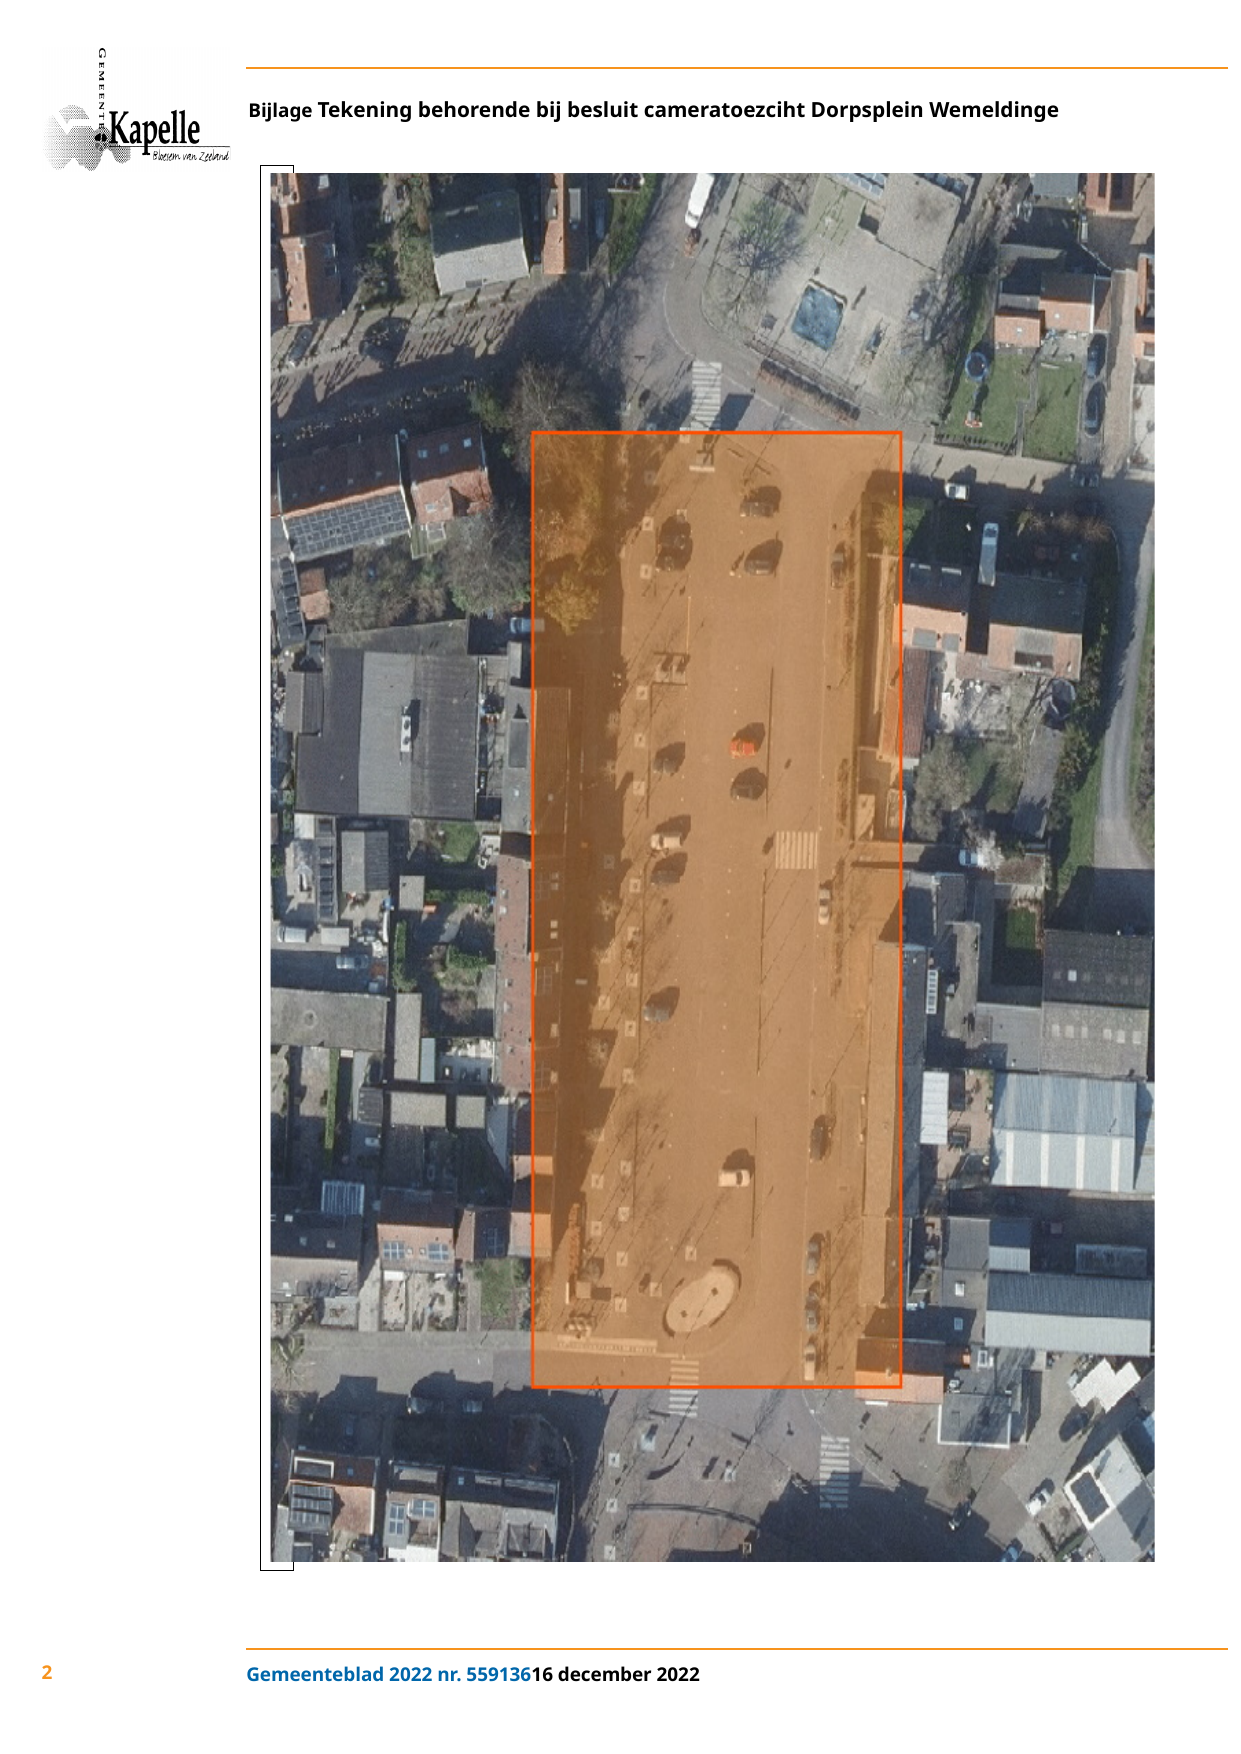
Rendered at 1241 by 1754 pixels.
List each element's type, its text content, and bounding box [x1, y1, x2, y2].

picture [268, 173, 1155, 1562]
text Bijlage Tekening behorende bij besluit cameratoezciht Dorpsplein Wemeldinge [248, 95, 1152, 123]
picture [41, 47, 231, 172]
